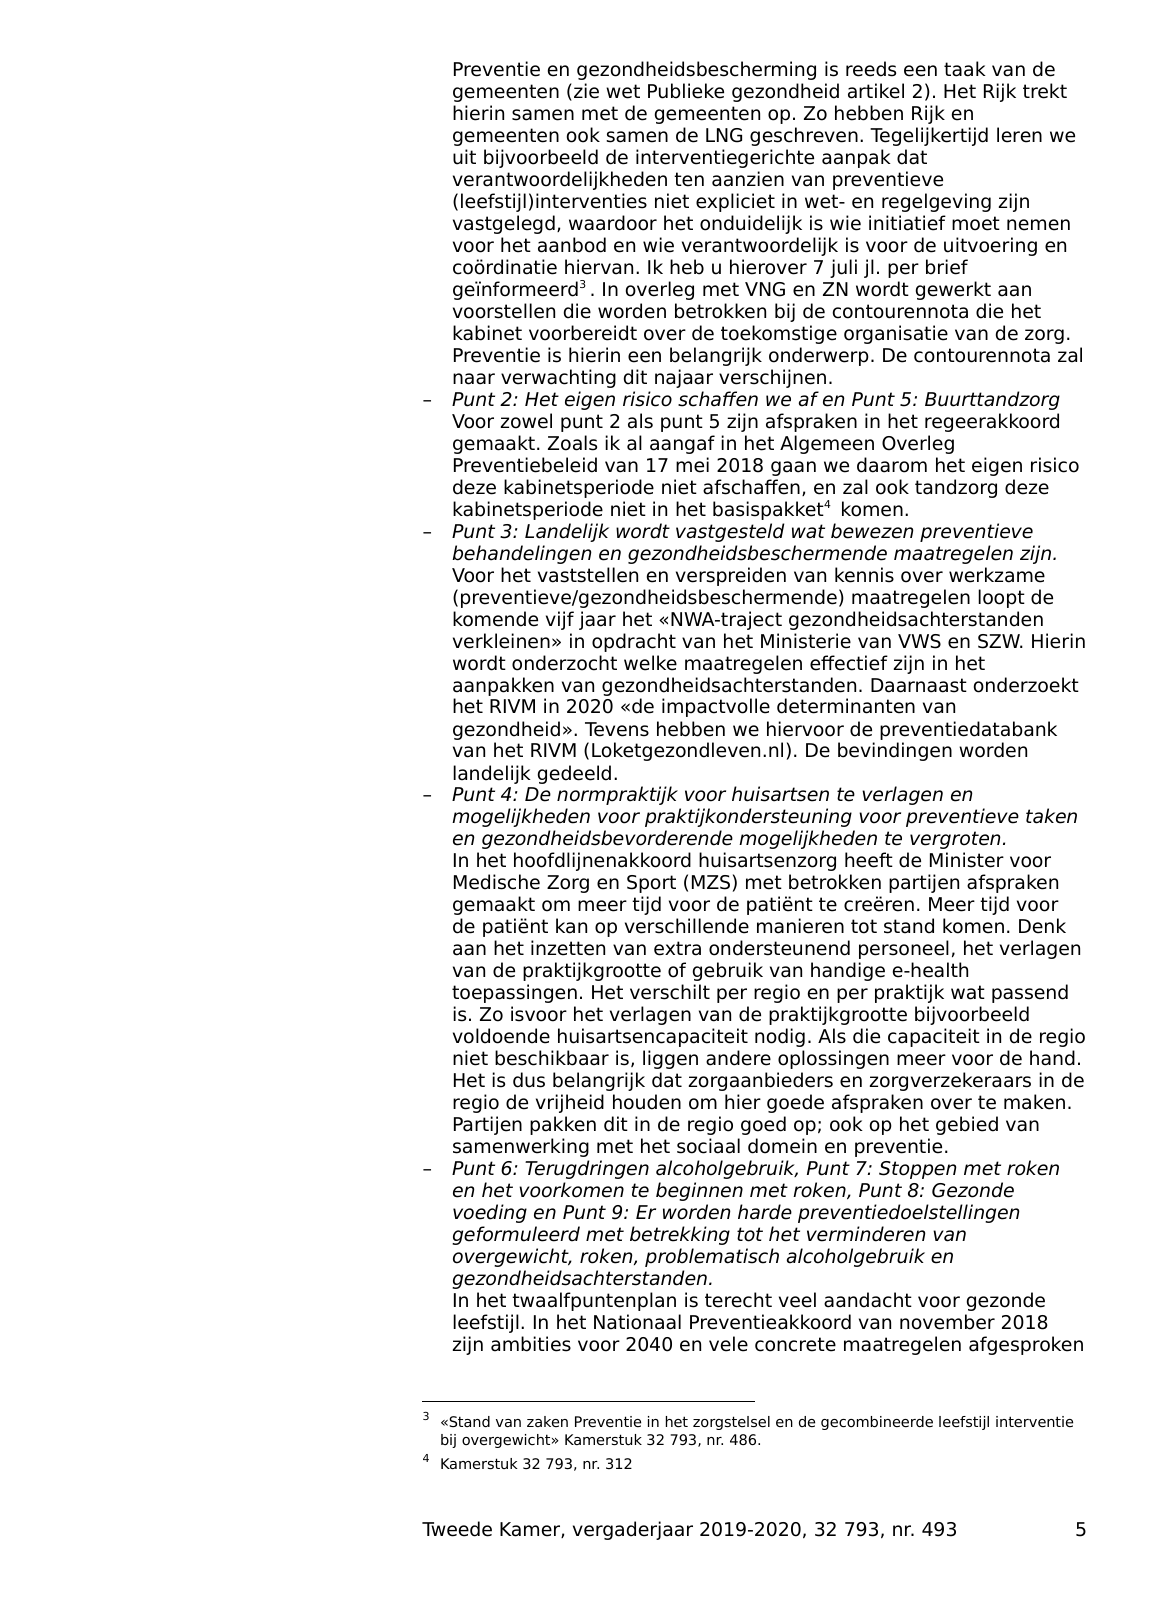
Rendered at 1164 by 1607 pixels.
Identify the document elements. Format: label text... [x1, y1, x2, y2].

text – Punt 3: Landelijk wordt vastgesteld wat bewezen preventieve behandelingen en gezondheidsbeschermende maatregelen zijn. [422, 521, 1087, 564]
text Voor het vaststellen en verspreiden van kennis over werkzame (preventieve/gezondheidsbeschermende) maatregelen loopt de komende vijf jaar het «NWA-traject gezondheidsachterstanden verkleinen» in opdracht van het Ministerie van VWS en SZW. Hierin wordt onderzocht welke maatregelen effectief zijn in het aanpakken van gezondheidsachterstanden. Daarnaast onderzoekt het RIVM in 2020 «de impactvolle determinanten van gezondheid». Tevens hebben we hiervoor de preventiedatabank van het RIVM (Loketgezondleven.nl). De bevindingen worden landelijk gedeeld. [452, 564, 1087, 784]
text «Stand van zaken Preventie in het zorgstelsel en de gecombineerde leefstijl interventie bij overgewicht» Kamerstuk 32 793, nr. 486. [422, 1410, 1087, 1449]
text In het hoofdlijnenakkoord huisartsenzorg heeft de Minister voor Medische Zorg en Sport (MZS) met betrokken partijen afspraken gemaakt om meer tijd voor de patiënt te creëren. Meer tijd voor de patiënt kan op verschillende manieren tot stand komen. Denk aan het inzetten van extra ondersteunend personeel, het verlagen van de praktijkgrootte of gebruik van handige e-health toepassingen. Het verschilt per regio en per praktijk wat passend is. Zo isvoor het verlagen van de praktijkgrootte bijvoorbeeld voldoende huisartsencapaciteit nodig. Als die capaciteit in de regio niet beschikbaar is, liggen andere oplossingen meer voor de hand. Het is dus belangrijk dat zorgaanbieders en zorgverzekeraars in de regio de vrijheid houden om hier goede afspraken over te maken. Partijen pakken dit in de regio goed op; ook op het gebied van samenwerking met het sociaal domein en preventie. [452, 850, 1087, 1158]
text – Punt 6: Terugdringen alcoholgebruik, Punt 7: Stoppen met roken en het voorkomen te beginnen met roken, Punt 8: Gezonde voeding en Punt 9: Er worden harde preventiedoelstellingen geformuleerd met betrekking tot het verminderen van overgewicht, roken, problematisch alcoholgebruik en gezondheidsachterstanden. [422, 1158, 1087, 1290]
text Kamerstuk 32 793, nr. 312 [422, 1452, 1087, 1474]
text – Punt 4: De normpraktijk voor huisartsen te verlagen en mogelijkheden voor praktijkondersteuning voor preventieve taken en gezondheidsbevorderende mogelijkheden te vergroten. [422, 784, 1087, 850]
text – Punt 2: Het eigen risico schaffen we af en Punt 5: Buurttandzorg [422, 389, 1087, 411]
text Voor zowel punt 2 als punt 5 zijn afspraken in het regeerakkoord gemaakt. Zoals ik al aangaf in het Algemeen Overleg Preventiebeleid van 17 mei 2018 gaan we daarom het eigen risico deze kabinetsperiode niet afschaffen, en zal ook tandzorg deze kabinetsperiode niet in het basispakket komen. [452, 411, 1087, 521]
text In het twaalfpuntenplan is terecht veel aandacht voor gezonde leefstijl. In het Nationaal Preventieakkoord van november 2018 zijn ambities voor 2040 en vele concrete maatregelen afgesproken [452, 1290, 1087, 1356]
text Preventie en gezondheidsbescherming is reeds een taak van de gemeenten (zie wet Publieke gezondheid artikel 2). Het Rijk trekt hierin samen met de gemeenten op. Zo hebben Rijk en gemeenten ook samen de LNG geschreven. Tegelijkertijd leren we uit bijvoorbeeld de interventiegerichte aanpak dat verantwoordelijkheden ten aanzien van preventieve (leefstijl)interventies niet expliciet in wet- en regelgeving zijn vastgelegd, waardoor het onduidelijk is wie initiatief moet nemen voor het aanbod en wie verantwoordelijk is voor de uitvoering en coördinatie hiervan. Ik heb u hierover 7 juli jl. per brief geïnformeerd. In overleg met VNG en ZN wordt gewerkt aan voorstellen die worden betrokken bij de contourennota die het kabinet voorbereidt over de toekomstige organisatie van de zorg. Preventie is hierin een belangrijk onderwerp. De contourennota zal naar verwachting dit najaar verschijnen. [452, 59, 1087, 389]
